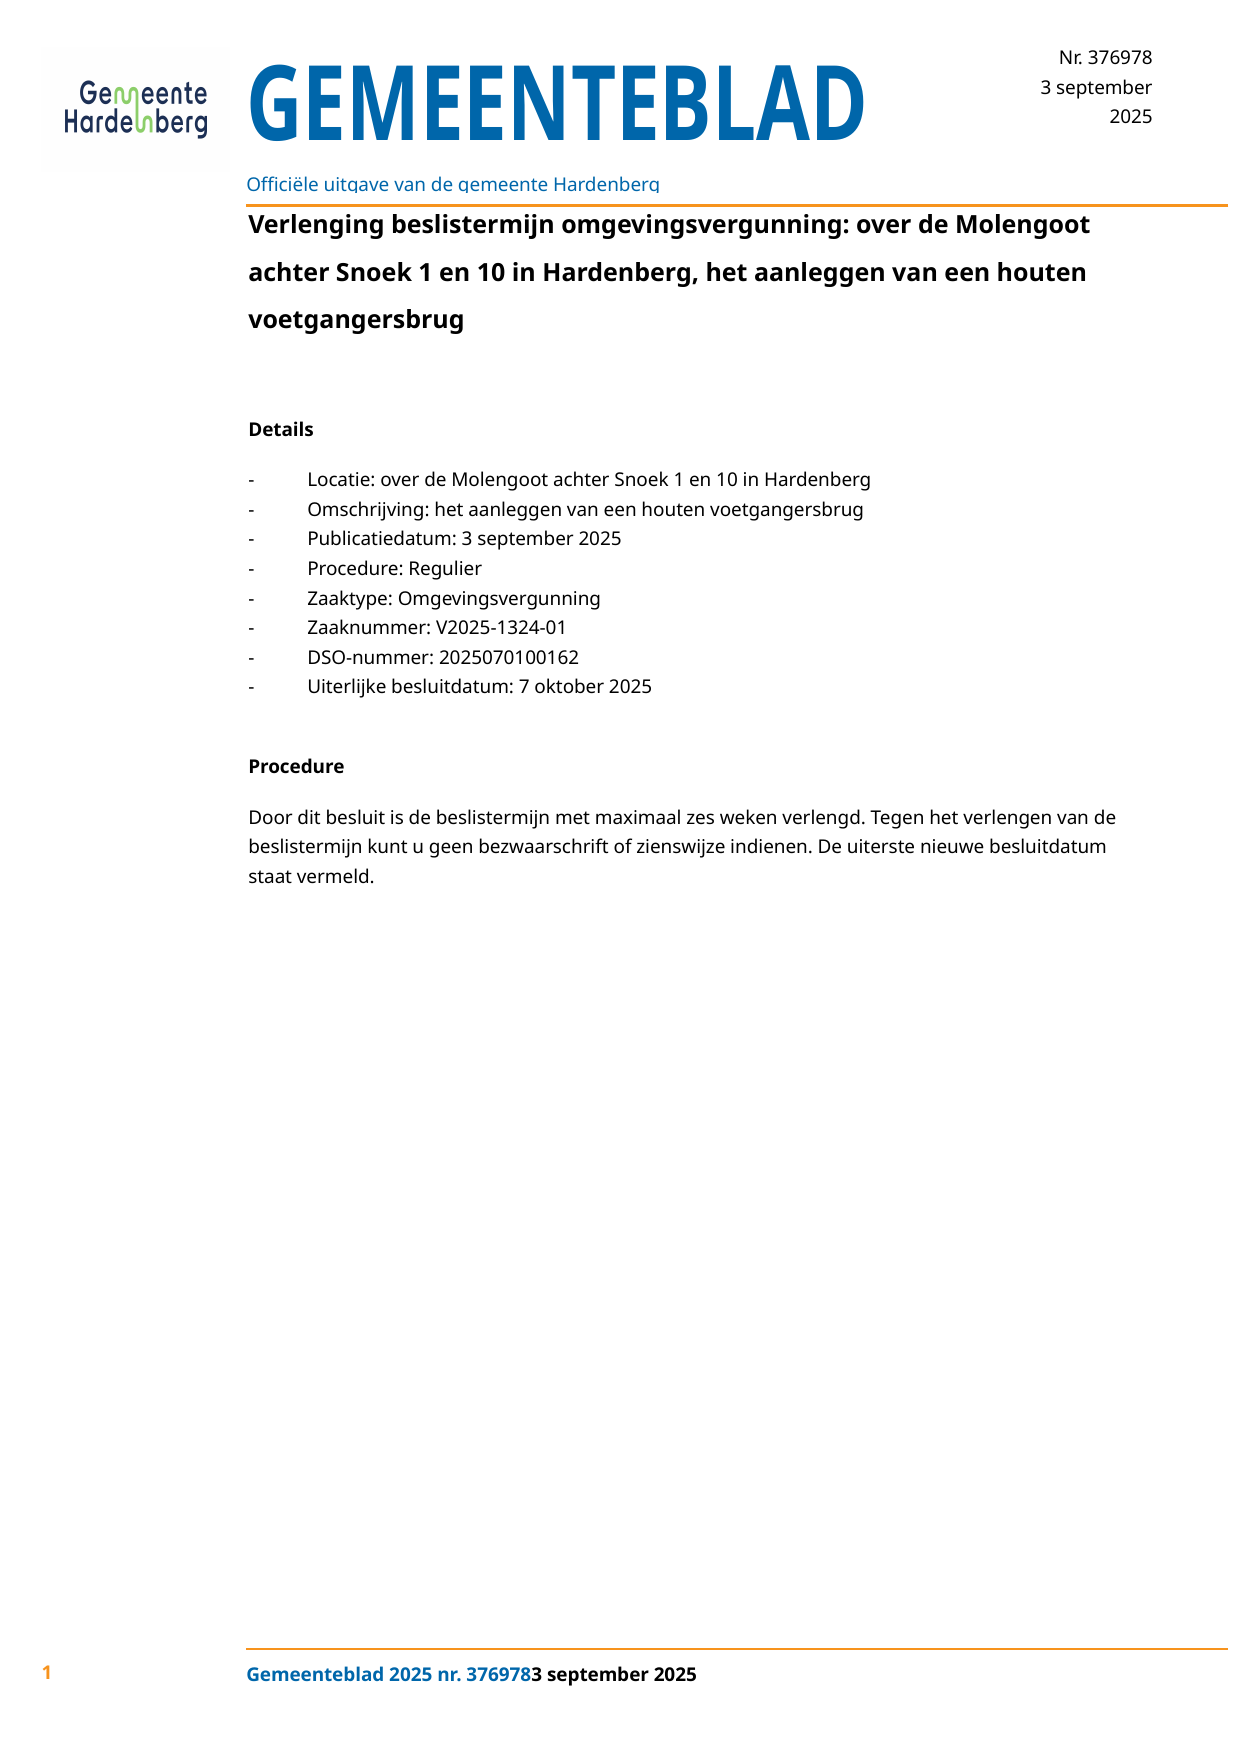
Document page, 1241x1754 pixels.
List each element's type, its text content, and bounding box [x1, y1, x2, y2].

list Procedure: Regulier [248, 555, 1152, 581]
text Procedure [248, 753, 1152, 779]
list Locatie: over de Molengoot achter Snoek 1 en 10 in Hardenberg [248, 466, 1152, 492]
text Verlenging beslistermijn omgevingsvergunning: over de Molengoot achter Snoek 1 en 10 in Hardenberg, het aanleggen van een houten voetgangersbrug [248, 207, 1152, 336]
list Zaaknummer: V2025-1324-01 [248, 614, 1152, 640]
list Zaaktype: Omgevingsvergunning [248, 585, 1152, 610]
picture [41, 47, 231, 172]
list Publicatiedatum: 3 september 2025 [248, 526, 1152, 551]
list DSO-nummer: 2025070100162 [248, 644, 1152, 669]
list Omschrijving: het aanleggen van een houten voetgangersbrug [248, 496, 1152, 522]
text Details [248, 416, 1152, 442]
list Uiterlijke besluitdatum: 7 oktober 2025 [248, 673, 1152, 699]
text Door dit besluit is de beslistermijn met maximaal zes weken verlengd. Tegen het verlengen van de beslistermijn kunt u geen bezwaarschrift of zienswijze indienen. De uiterste nieuwe besluitdatum staat vermeld. [248, 804, 1152, 889]
